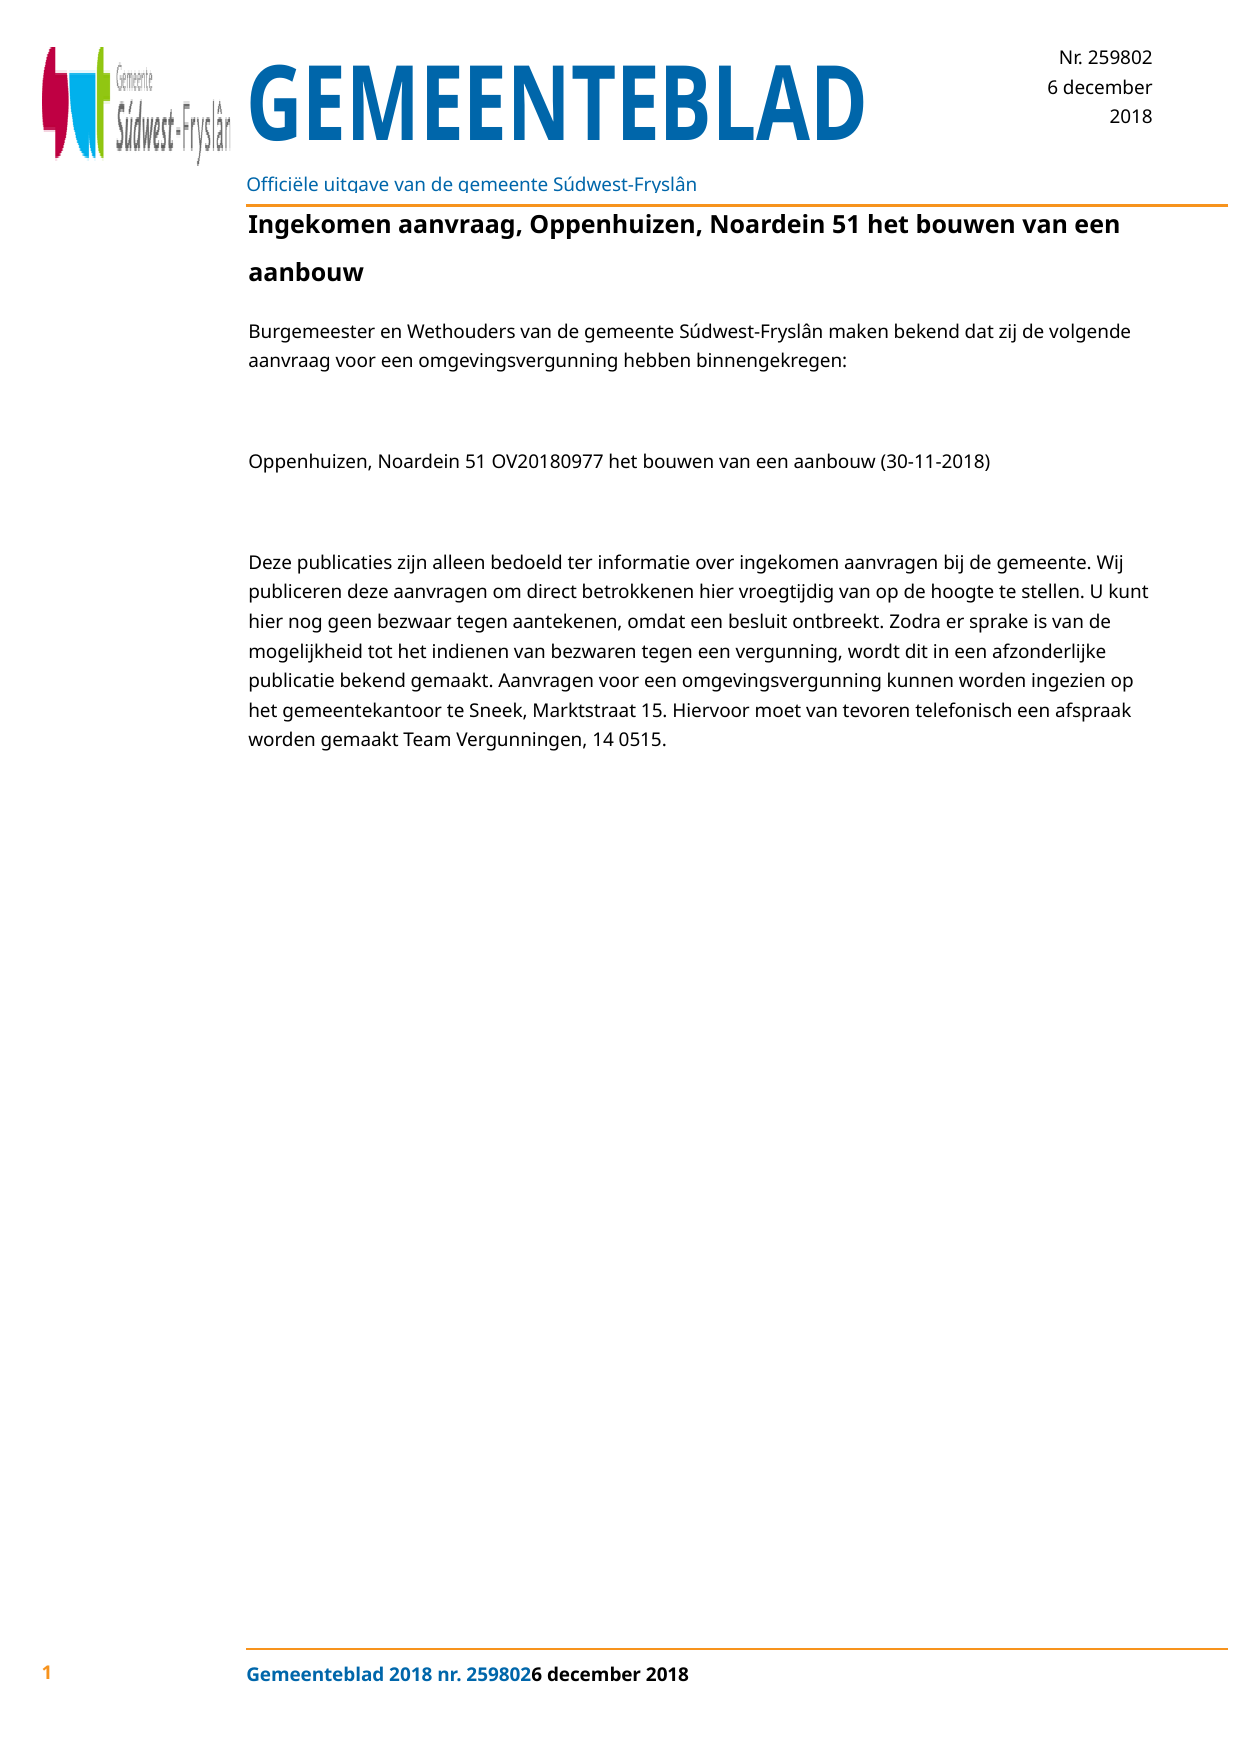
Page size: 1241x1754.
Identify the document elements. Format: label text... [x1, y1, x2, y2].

text Oppenhuizen, Noardein 51 OV20180977 het bouwen van een aanbouw (30-11-2018) [248, 448, 1152, 474]
text Deze publicaties zijn alleen bedoeld ter informatie over ingekomen aanvragen bij de gemeente. Wij publiceren deze aanvragen om direct betrokkenen hier vroegtijdig van op de hoogte te stellen. U kunt hier nog geen bezwaar tegen aantekenen, omdat een besluit ontbreekt. Zodra er sprake is van de mogelijkheid tot het indienen van bezwaren tegen een vergunning, wordt dit in een afzonderlijke publicatie bekend gemaakt. Aanvragen voor een omgevingsvergunning kunnen worden ingezien op het gemeentekantoor te Sneek, Marktstraat 15. Hiervoor moet van tevoren telefonisch een afspraak worden gemaakt Team Vergunningen, 14 0515. [248, 549, 1152, 752]
picture [41, 47, 231, 172]
text Ingekomen aanvraag, Oppenhuizen, Noardein 51 het bouwen van een aanbouw [248, 207, 1152, 288]
text Burgemeester en Wethouders van de gemeente Súdwest-Fryslân maken bekend dat zij de volgende aanvraag voor een omgevingsvergunning hebben binnengekregen: [248, 318, 1152, 373]
